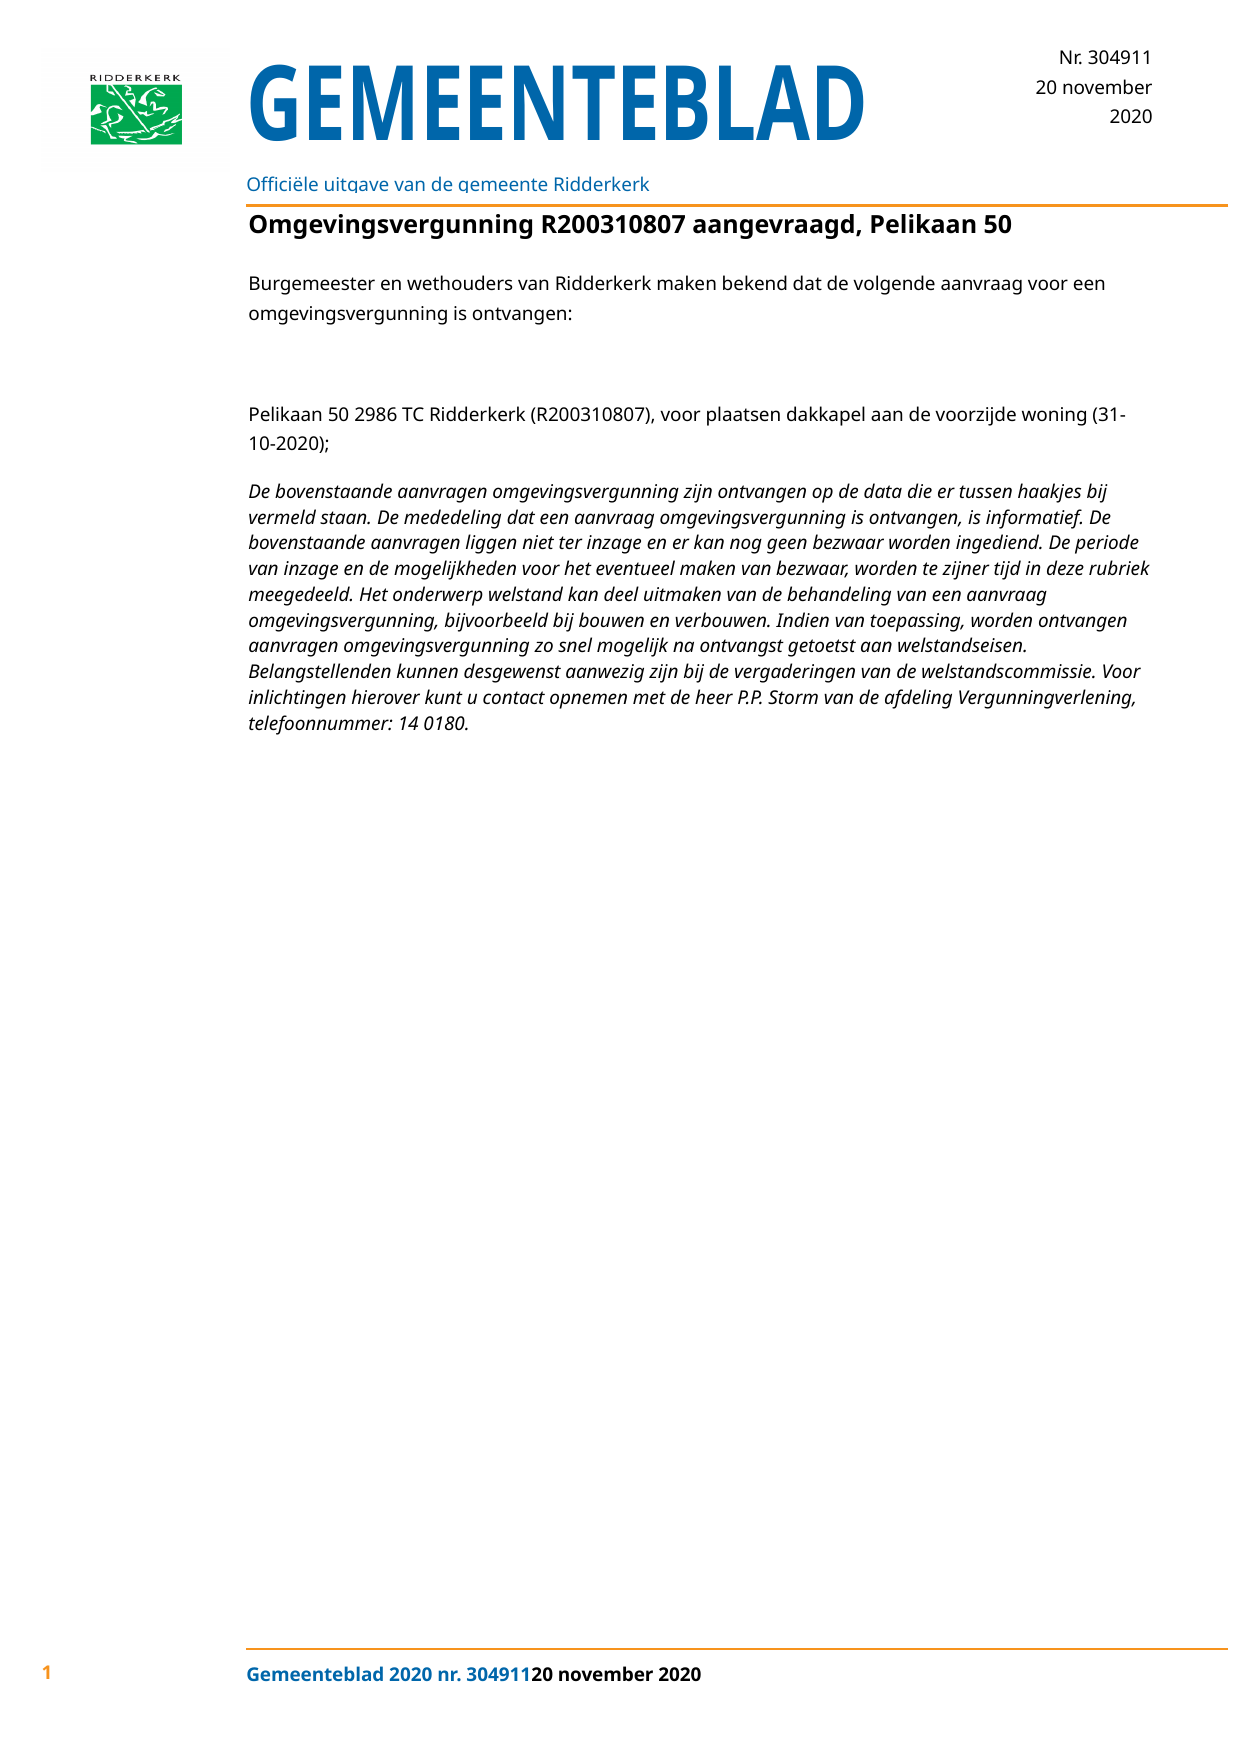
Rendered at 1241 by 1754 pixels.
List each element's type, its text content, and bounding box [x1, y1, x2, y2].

text Omgevingsvergunning R200310807 aangevraagd, Pelikaan 50 [248, 207, 1152, 241]
text Burgemeester en wethouders van Ridderkerk maken bekend dat de volgende aanvraag voor een omgevingsvergunning is ontvangen: [248, 270, 1152, 326]
text Pelikaan 50 2986 TC Ridderkerk (R200310807), voor plaatsen dakkapel aan de voorzijde woning (31-10-2020); [248, 401, 1152, 456]
text De bovenstaande aanvragen omgevingsvergunning zijn ontvangen op de data die er tussen haakjes bij vermeld staan. De mededeling dat een aanvraag omgevingsvergunning is ontvangen, is informatief. De bovenstaande aanvragen liggen niet ter inzage en er kan nog geen bezwaar worden ingediend. De periode van inzage en de mogelijkheden voor het eventueel maken van bezwaar, worden te zijner tijd in deze rubriek meegedeeld. Het onderwerp welstand kan deel uitmaken van de behandeling van een aanvraag omgevingsvergunning, bijvoorbeeld bij bouwen en verbouwen. Indien van toepassing, worden ontvangen aanvragen omgevingsvergunning zo snel mogelijk na ontvangst getoetst aan welstandseisen. Belangstellenden kunnen desgewenst aanwezig zijn bij de vergaderingen van de welstandscommissie. Voor inlichtingen hierover kunt u contact opnemen met de heer P.P. Storm van de afdeling Vergunningverlening, telefoonnummer: 14 0180. [248, 478, 1152, 735]
picture [41, 47, 231, 172]
